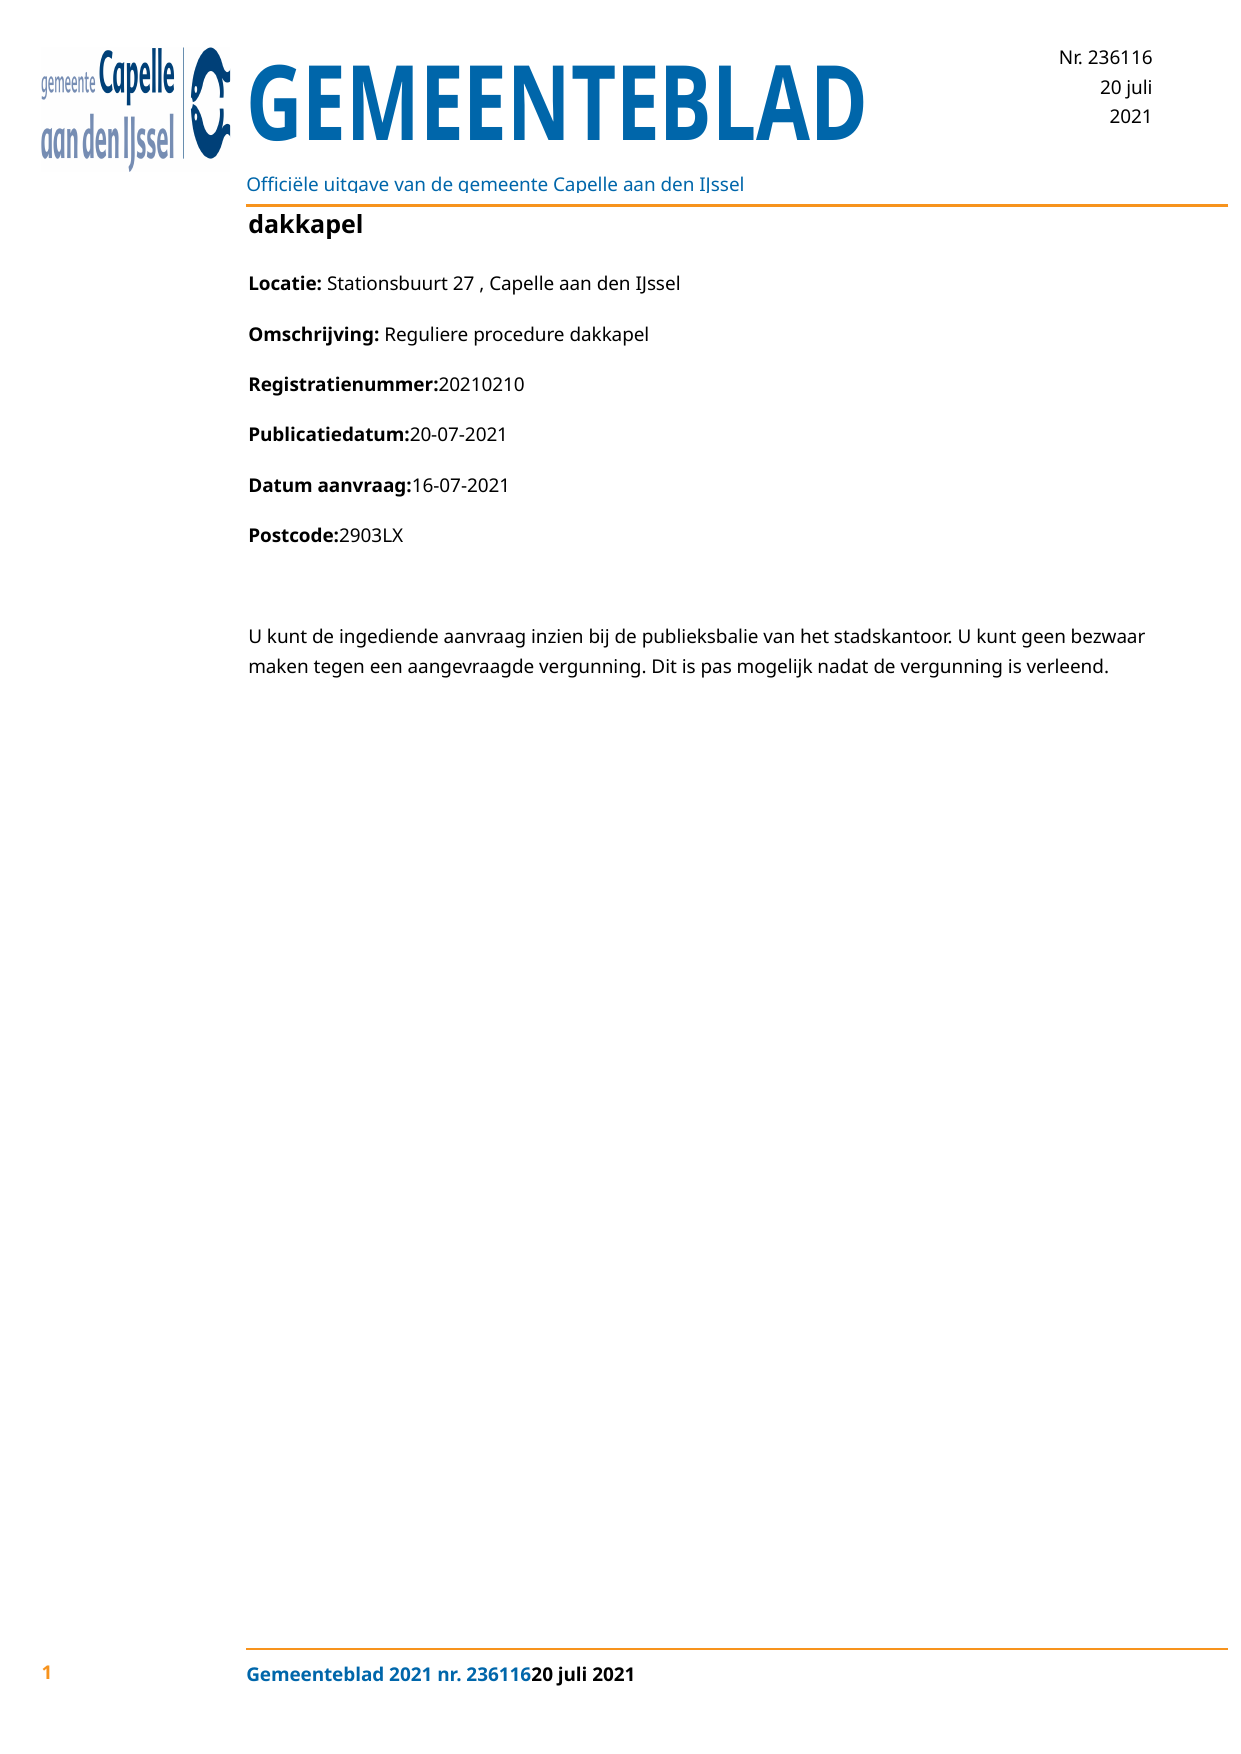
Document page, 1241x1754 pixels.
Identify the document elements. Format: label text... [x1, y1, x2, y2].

text Postcode:2903LX [248, 522, 1152, 548]
text Locatie: Stationsbuurt 27 , Capelle aan den IJssel [248, 270, 1152, 296]
text dakkapel [248, 207, 1152, 241]
text Omschrijving: Reguliere procedure dakkapel [248, 321, 1152, 346]
text Datum aanvraag:16-07-2021 [248, 472, 1152, 498]
picture [41, 47, 231, 172]
text Publicatiedatum:20-07-2021 [248, 422, 1152, 447]
text Registratienummer:20210210 [248, 371, 1152, 397]
text U kunt de ingediende aanvraag inzien bij de publieksbalie van het stadskantoor. U kunt geen bezwaar maken tegen een aangevraagde vergunning. Dit is pas mogelijk nadat de vergunning is verleend. [248, 623, 1152, 678]
